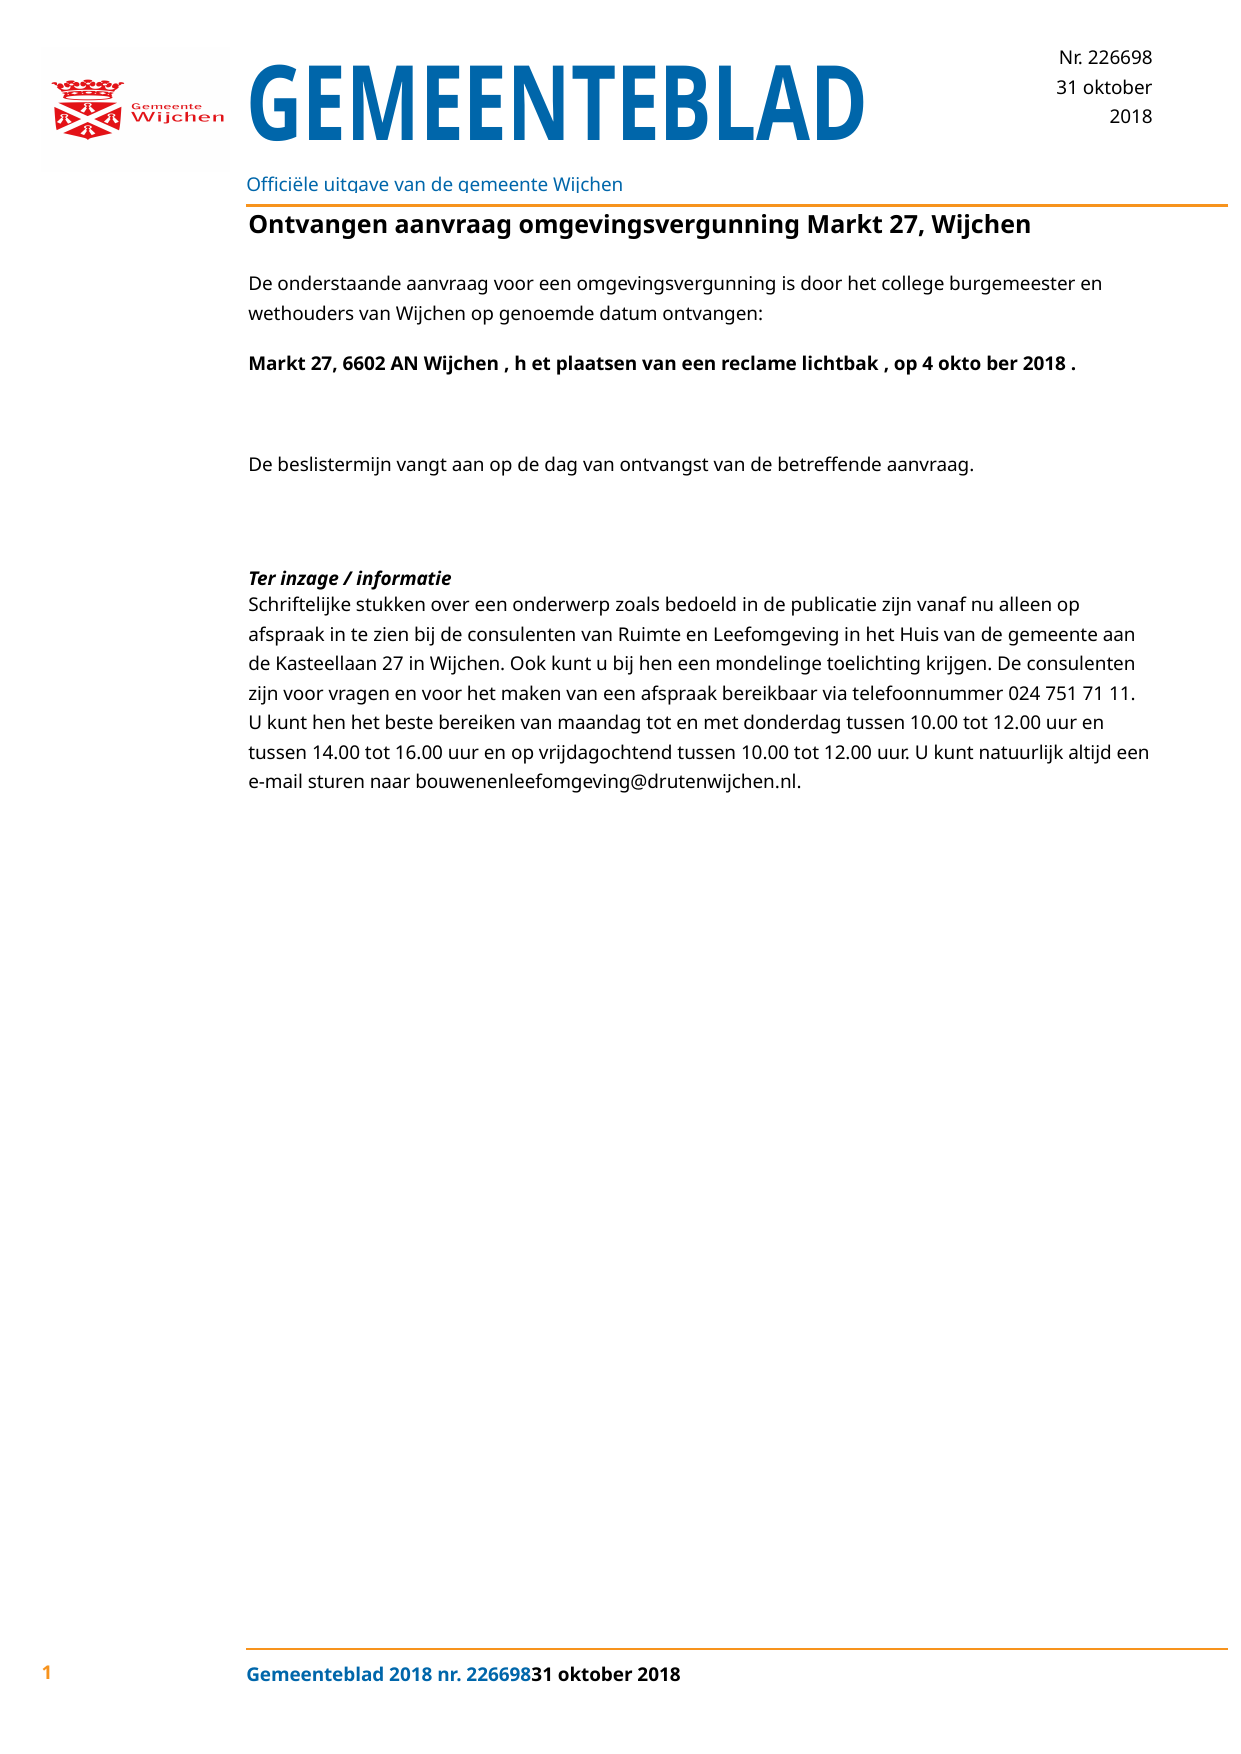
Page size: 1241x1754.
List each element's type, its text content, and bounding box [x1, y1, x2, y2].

text Markt 27, 6602 AN Wijchen , h et plaatsen van een reclame lichtbak , op 4 okto ber 2018 . [248, 350, 1152, 376]
text Ter inzage / informatie [248, 566, 1152, 591]
text Schriftelijke stukken over een onderwerp zoals bedoeld in de publicatie zijn vanaf nu alleen op afspraak in te zien bij de consulenten van Ruimte en Leefomgeving in het Huis van de gemeente aan de Kasteellaan 27 in Wijchen. Ook kunt u bij hen een mondelinge toelichting krijgen. De consulenten zijn voor vragen en voor het maken van een afspraak bereikbaar via telefoonnummer 024 751 71 11. U kunt hen het beste bereiken van maandag tot en met donderdag tussen 10.00 tot 12.00 uur en tussen 14.00 tot 16.00 uur en op vrijdagochtend tussen 10.00 tot 12.00 uur. U kunt natuurlijk altijd een e-mail sturen naar bouwenenleefomgeving@drutenwijchen.nl. [248, 591, 1152, 794]
text De beslistermijn vangt aan op de dag van ontvangst van de betreffende aanvraag. [248, 451, 1152, 477]
text Ontvangen aanvraag omgevingsvergunning Markt 27, Wijchen [248, 207, 1152, 241]
text De onderstaande aanvraag voor een omgevingsvergunning is door het college burgemeester en wethouders van Wijchen op genoemde datum ontvangen: [248, 270, 1152, 326]
picture [41, 47, 231, 172]
